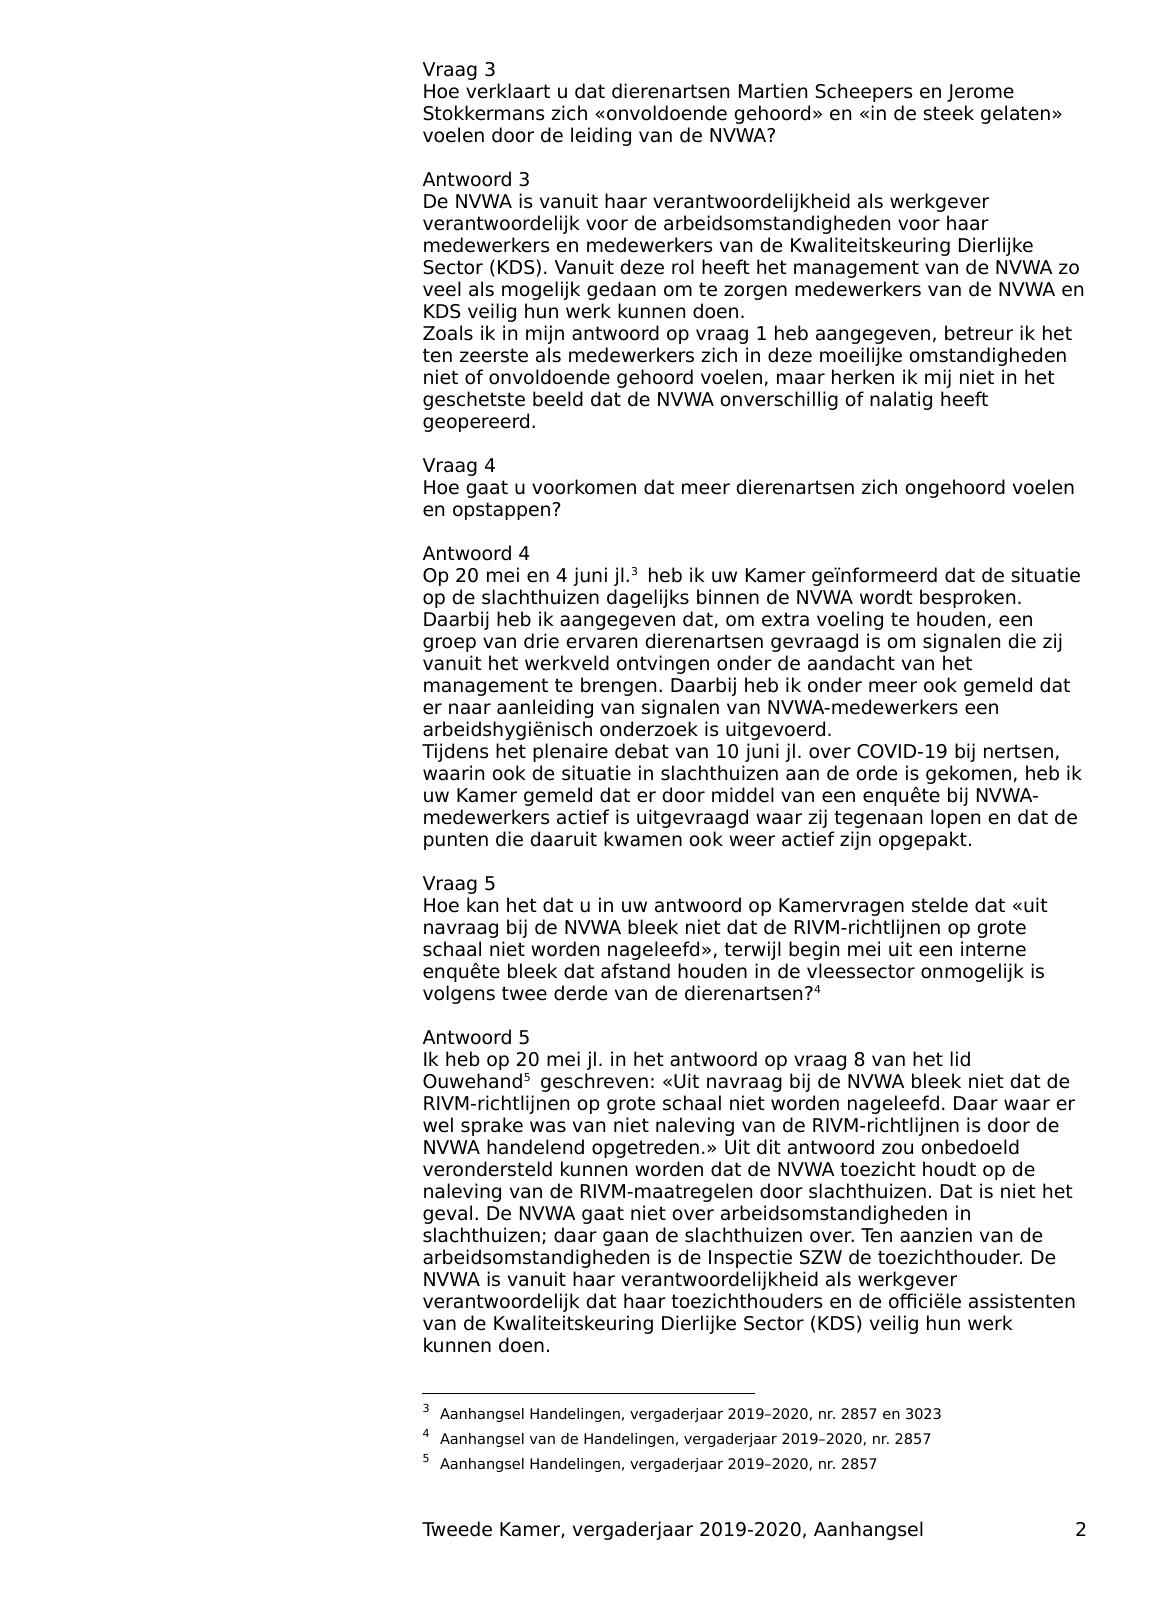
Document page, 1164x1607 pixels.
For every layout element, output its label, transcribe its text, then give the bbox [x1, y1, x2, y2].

text Vraag 5 [422, 873, 1087, 895]
text Aanhangsel Handelingen, vergaderjaar 2019–2020, nr. 2857 en 3023 [422, 1402, 1087, 1424]
text Aanhangsel van de Handelingen, vergaderjaar 2019–2020, nr. 2857 [422, 1427, 1087, 1449]
text Hoe kan het dat u in uw antwoord op Kamervragen stelde dat «uit navraag bij de NVWA bleek niet dat de RIVM-richtlijnen op grote schaal niet worden nageleefd», terwijl begin mei uit een interne enquête bleek dat afstand houden in de vleessector onmogelijk is volgens twee derde van de dierenartsen? [422, 895, 1087, 1005]
text Op 20 mei en 4 juni jl. heb ik uw Kamer geïnformeerd dat de situatie op de slachthuizen dagelijks binnen de NVWA wordt besproken. Daarbij heb ik aangegeven dat, om extra voeling te houden, een groep van drie ervaren dierenartsen gevraagd is om signalen die zij vanuit het werkveld ontvingen onder de aandacht van het management te brengen. Daarbij heb ik onder meer ook gemeld dat er naar aanleiding van signalen van NVWA-medewerkers een arbeidshygiënisch onderzoek is uitgevoerd. [422, 565, 1087, 741]
text De NVWA is vanuit haar verantwoordelijkheid als werkgever verantwoordelijk voor de arbeidsomstandigheden voor haar medewerkers en medewerkers van de Kwaliteitskeuring Dierlijke Sector (KDS). Vanuit deze rol heeft het management van de NVWA zo veel als mogelijk gedaan om te zorgen medewerkers van de NVWA en KDS veilig hun werk kunnen doen. [422, 191, 1087, 323]
text Tijdens het plenaire debat van 10 juni jl. over COVID-19 bij nertsen, waarin ook de situatie in slachthuizen aan de orde is gekomen, heb ik uw Kamer gemeld dat er door middel van een enquête bij NVWA-medewerkers actief is uitgevraagd waar zij tegenaan lopen en dat de punten die daaruit kwamen ook weer actief zijn opgepakt. [422, 741, 1087, 851]
text Hoe gaat u voorkomen dat meer dierenartsen zich ongehoord voelen en opstappen? [422, 477, 1087, 521]
text Hoe verklaart u dat dierenartsen Martien Scheepers en Jerome Stokkermans zich «onvoldoende gehoord» en «in de steek gelaten» voelen door de leiding van de NVWA? [422, 81, 1087, 147]
text Ik heb op 20 mei jl. in het antwoord op vraag 8 van het lid Ouwehand geschreven: «Uit navraag bij de NVWA bleek niet dat de RIVM-richtlijnen op grote schaal niet worden nageleefd. Daar waar er wel sprake was van niet naleving van de RIVM-richtlijnen is door de NVWA handelend opgetreden.» Uit dit antwoord zou onbedoeld verondersteld kunnen worden dat de NVWA toezicht houdt op de naleving van de RIVM-maatregelen door slachthuizen. Dat is niet het geval. De NVWA gaat niet over arbeidsomstandigheden in slachthuizen; daar gaan de slachthuizen over. Ten aanzien van de arbeidsomstandigheden is de Inspectie SZW de toezichthouder. De NVWA is vanuit haar verantwoordelijkheid als werkgever verantwoordelijk dat haar toezichthouders en de officiële assistenten van de Kwaliteitskeuring Dierlijke Sector (KDS) veilig hun werk kunnen doen. [422, 1049, 1087, 1357]
text Vraag 4 [422, 455, 1087, 477]
text Aanhangsel Handelingen, vergaderjaar 2019–2020, nr. 2857 [422, 1452, 1087, 1474]
text Antwoord 3 [422, 169, 1087, 191]
text Vraag 3 [422, 59, 1087, 81]
text Antwoord 5 [422, 1027, 1087, 1049]
text Zoals ik in mijn antwoord op vraag 1 heb aangegeven, betreur ik het ten zeerste als medewerkers zich in deze moeilijke omstandigheden niet of onvoldoende gehoord voelen, maar herken ik mij niet in het geschetste beeld dat de NVWA onverschillig of nalatig heeft geopereerd. [422, 323, 1087, 433]
text Antwoord 4 [422, 543, 1087, 565]
